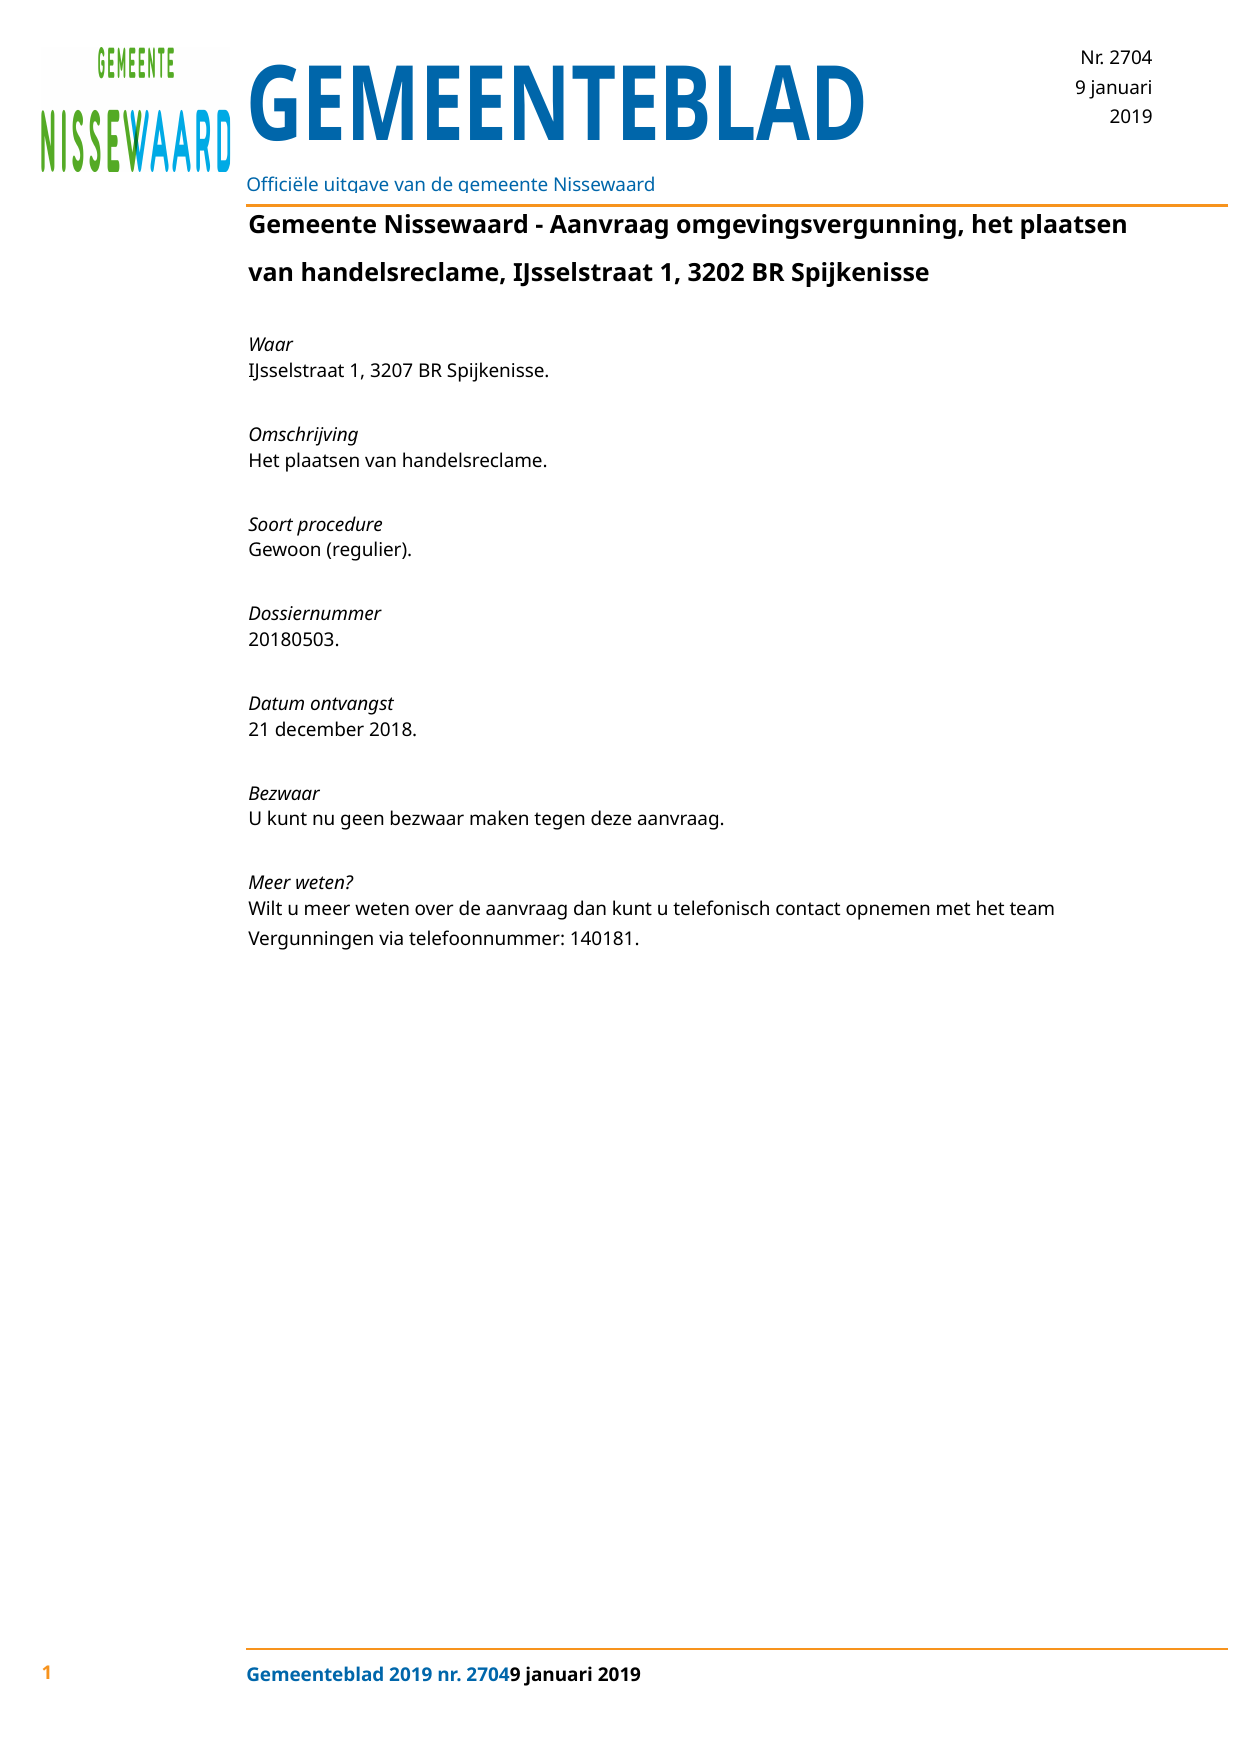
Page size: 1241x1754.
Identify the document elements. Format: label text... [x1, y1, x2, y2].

picture [154, 157, 165, 172]
text Gemeente Nissewaard - Aanvraag omgevingsvergunning, het plaatsen van handelsreclame, IJsselstraat 1, 3202 BR Spijkenisse [248, 207, 1152, 288]
text Omschrijving [248, 421, 1152, 447]
text Het plaatsen van handelsreclame. [248, 447, 1152, 473]
text Meer weten? [248, 869, 1152, 895]
text Dossiernummer [248, 601, 1152, 626]
picture [222, 122, 227, 160]
text 20180503. [248, 626, 1152, 652]
text Datum ontvangst [248, 690, 1152, 716]
text Bezwaar [248, 780, 1152, 806]
text Waar [248, 331, 1152, 357]
picture [201, 122, 206, 138]
picture [41, 47, 231, 172]
text U kunt nu geen bezwaar maken tegen deze aanvraag. [248, 806, 1152, 831]
text IJsselstraat 1, 3207 BR Spijkenisse. [248, 357, 1152, 383]
picture [200, 151, 206, 172]
text Wilt u meer weten over de aanvraag dan kunt u telefonisch contact opnemen met het team Vergunningen via telefoonnummer: 140181. [248, 895, 1152, 951]
text Gewoon (regulier). [248, 537, 1152, 562]
text Soort procedure [248, 511, 1152, 537]
text 21 december 2018. [248, 716, 1152, 742]
picture [176, 157, 187, 172]
